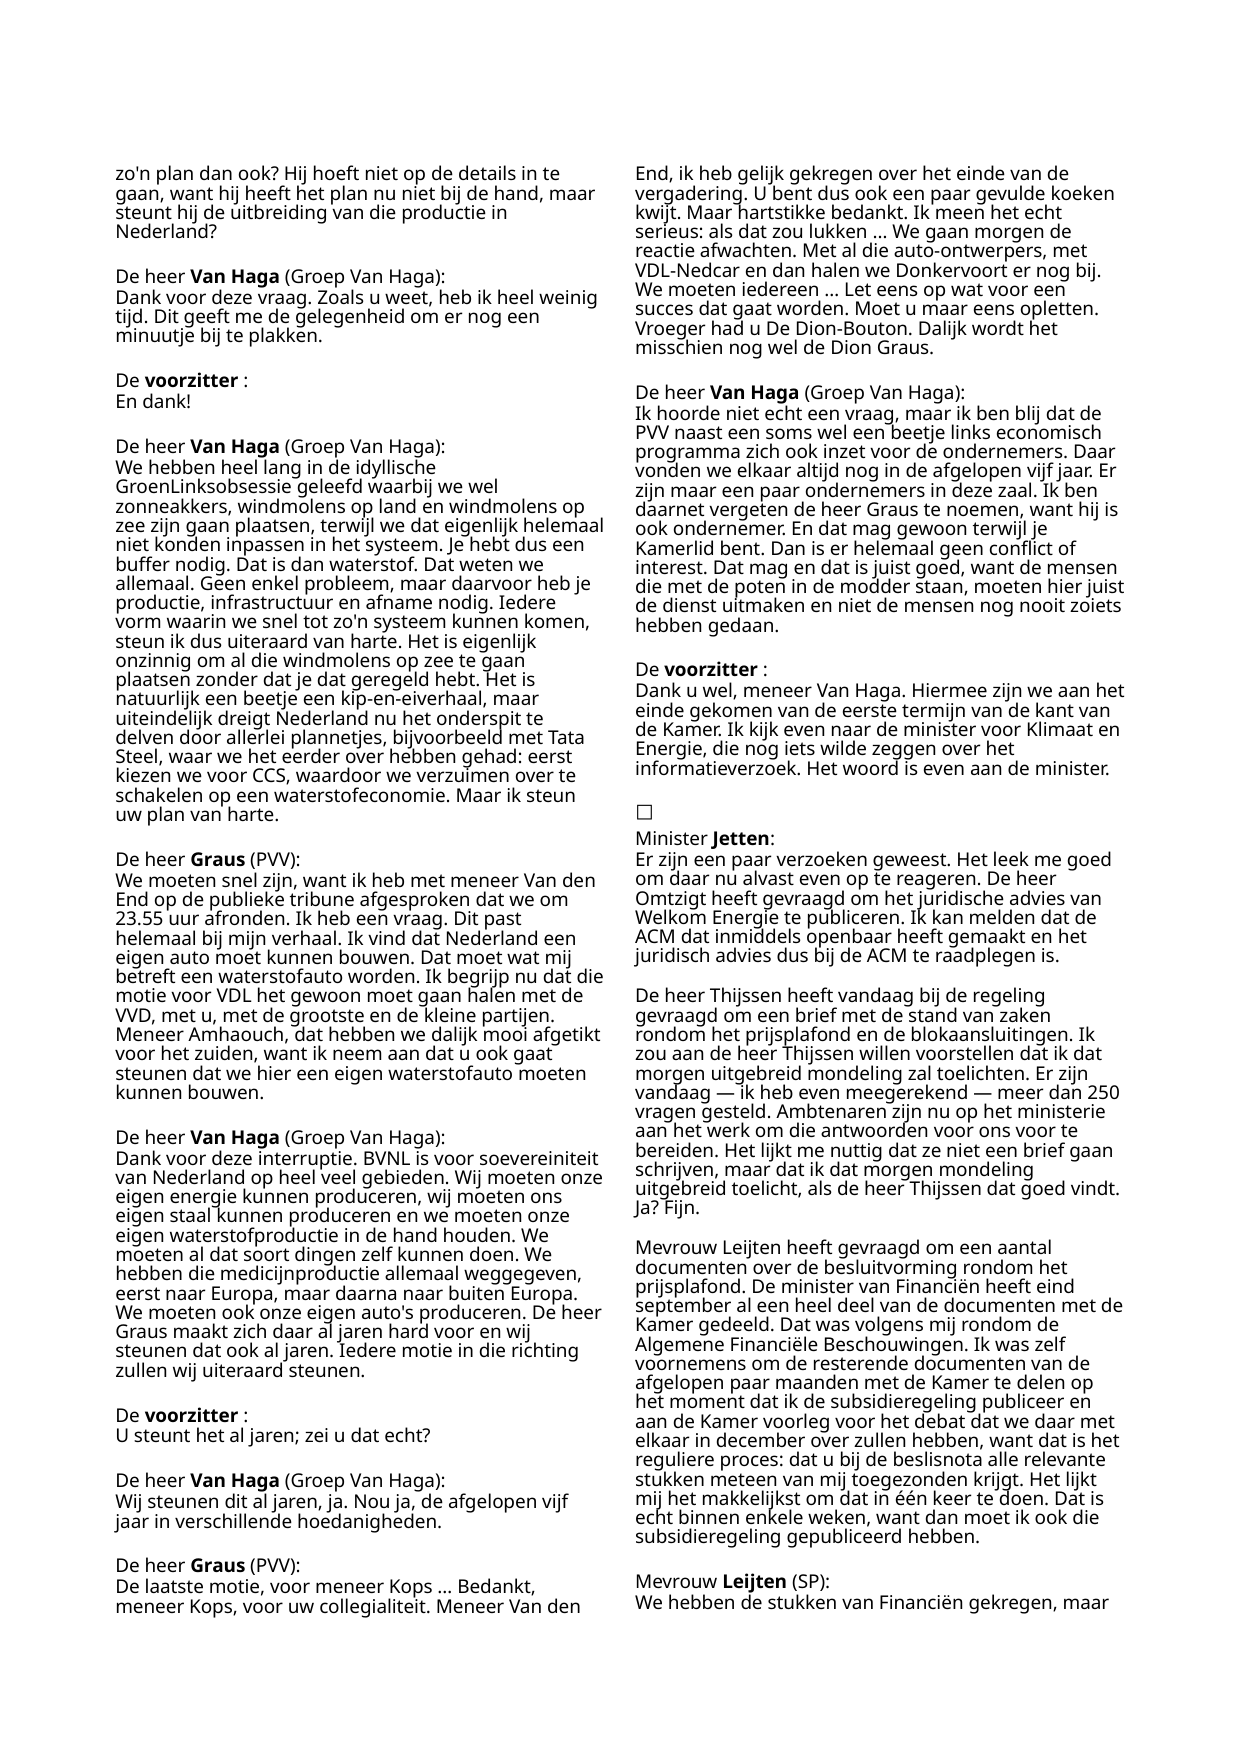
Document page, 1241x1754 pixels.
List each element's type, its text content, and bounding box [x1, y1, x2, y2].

text Ik hoorde niet echt een vraag, maar ik ben blij dat de PVV naast een soms wel een beetje links economisch programma zich ook inzet voor de ondernemers. Daar vonden we elkaar altijd nog in de afgelopen vijf jaar. Er zijn maar een paar ondernemers in deze zaal. Ik ben daarnet vergeten de heer Graus te noemen, want hij is ook ondernemer. En dat mag gewoon terwijl je Kamerlid bent. Dan is er helemaal geen conflict of interest. Dat mag en dat is juist goed, want de mensen die met de poten in de modder staan, moeten hier juist de dienst uitmaken en niet de mensen nog nooit zoiets hebben gedaan. [635, 404, 1125, 636]
text We hebben de stukken van Financiën gekregen, maar [635, 1594, 1125, 1613]
text Dank u wel, meneer Van Haga. Hiermee zijn we aan het einde gekomen van de eerste termijn van de kant van de Kamer. Ik kijk even naar de minister voor Klimaat en Energie, die nog iets wilde zeggen over het informatieverzoek. Het woord is even aan de minister. [635, 682, 1125, 779]
text zo'n plan dan ook? Hij hoeft niet op de details in te gaan, want hij heeft het plan nu niet bij de hand, maar steunt hij de uitbreiding van die productie in Nederland? [115, 165, 605, 242]
text ⬜ [635, 799, 1125, 825]
text En dank! [115, 393, 605, 413]
text Er zijn een paar verzoeken geweest. Het leek me goed om daar nu alvast even op te reageren. De heer Omtzigt heeft gevraagd om het juridische advies van Welkom Energie te publiceren. Ik kan melden dat de ACM dat inmiddels openbaar heeft gemaakt en het juridisch advies dus bij de ACM te raadplegen is. [635, 851, 1125, 967]
text Mevrouw Leijten heeft gevraagd om een aantal documenten over de besluitvorming rondom het prijsplafond. De minister van Financiën heeft eind september al een heel deel van de documenten met de Kamer gedeeld. Dat was volgens mij rondom de Algemene Financiële Beschouwingen. Ik was zelf voornemens om de resterende documenten van de afgelopen paar maanden met de Kamer te delen op het moment dat ik de subsidieregeling publiceer en aan de Kamer voorleg voor het debat dat we daar met elkaar in december over zullen hebben, want dat is het reguliere proces: dat u bij de beslisnota alle relevante stukken meteen van mij toegezonden krijgt. Het lijkt mij het makkelijkst om dat in één keer te doen. Dat is echt binnen enkele weken, want dan moet ik ook die subsidieregeling gepubliceerd hebben. [635, 1239, 1125, 1548]
text De heer Van Haga (Groep Van Haga): [115, 1124, 605, 1150]
text De voorzitter : [635, 657, 1125, 682]
text De heer Van Haga (Groep Van Haga): [115, 263, 605, 289]
text De heer Van Haga (Groep Van Haga): [115, 1468, 605, 1493]
text De heer Graus (PVV): [115, 1553, 605, 1578]
text Mevrouw Leijten (SP): [635, 1568, 1125, 1594]
text De heer Van Haga (Groep Van Haga): [635, 379, 1125, 404]
text De heer Thijssen heeft vandaag bij de regeling gevraagd om een brief met de stand van zaken rondom het prijsplafond en de blokaansluitingen. Ik zou aan de heer Thijssen willen voorstellen dat ik dat morgen uitgebreid mondeling zal toelichten. Er zijn vandaag — ik heb even meegerekend — meer dan 250 vragen gesteld. Ambtenaren zijn nu op het ministerie aan het werk om die antwoorden voor ons voor te bereiden. Het lijkt me nuttig dat ze niet een brief gaan schrijven, maar dat ik dat morgen mondeling uitgebreid toelicht, als de heer Thijssen dat goed vindt. Ja? Fijn. [635, 987, 1125, 1219]
text U steunt het al jaren; zei u dat echt? [115, 1427, 605, 1447]
text De voorzitter : [115, 1402, 605, 1427]
text Minister Jetten: [635, 825, 1125, 851]
text De heer Van Haga (Groep Van Haga): [115, 433, 605, 459]
text Dank voor deze interruptie. BVNL is voor soevereiniteit van Nederland op heel veel gebieden. Wij moeten onze eigen energie kunnen produceren, wij moeten ons eigen staal kunnen produceren en we moeten onze eigen waterstofproductie in de hand houden. We moeten al dat soort dingen zelf kunnen doen. We hebben die medicijnproductie allemaal weggegeven, eerst naar Europa, maar daarna naar buiten Europa. We moeten ook onze eigen auto's produceren. De heer Graus maakt zich daar al jaren hard voor en wij steunen dat ook al jaren. Iedere motie in die richting zullen wij uiteraard steunen. [115, 1150, 605, 1381]
text End, ik heb gelijk gekregen over het einde van de vergadering. U bent dus ook een paar gevulde koeken kwijt. Maar hartstikke bedankt. Ik meen het echt serieus: als dat zou lukken … We gaan morgen de reactie afwachten. Met al die auto-ontwerpers, met VDL-Nedcar en dan halen we Donkervoort er nog bij. We moeten iedereen … Let eens op wat voor een succes dat gaat worden. Moet u maar eens opletten. Vroeger had u De Dion-Bouton. Dalijk wordt het misschien nog wel de Dion Graus. [635, 165, 1125, 358]
text Wij steunen dit al jaren, ja. Nou ja, de afgelopen vijf jaar in verschillende hoedanigheden. [115, 1493, 605, 1532]
text We moeten snel zijn, want ik heb met meneer Van den End op de publieke tribune afgesproken dat we om 23.55 uur afronden. Ik heb een vraag. Dit past helemaal bij mijn verhaal. Ik vind dat Nederland een eigen auto moet kunnen bouwen. Dat moet wat mij betreft een waterstofauto worden. Ik begrijp nu dat die motie voor VDL het gewoon moet gaan halen met de VVD, met u, met de grootste en de kleine partijen. Meneer Amhaouch, dat hebben we dalijk mooi afgetikt voor het zuiden, want ik neem aan dat u ook gaat steunen dat we hier een eigen waterstofauto moeten kunnen bouwen. [115, 872, 605, 1103]
text De laatste motie, voor meneer Kops … Bedankt, meneer Kops, voor uw collegialiteit. Meneer Van den [115, 1578, 605, 1617]
text We hebben heel lang in de idyllische GroenLinksobsessie geleefd waarbij we wel zonneakkers, windmolens op land en windmolens op zee zijn gaan plaatsen, terwijl we dat eigenlijk helemaal niet konden inpassen in het systeem. Je hebt dus een buffer nodig. Dat is dan waterstof. Dat weten we allemaal. Geen enkel probleem, maar daarvoor heb je productie, infrastructuur en afname nodig. Iedere vorm waarin we snel tot zo'n systeem kunnen komen, steun ik dus uiteraard van harte. Het is eigenlijk onzinnig om al die windmolens op zee te gaan plaatsen zonder dat je dat geregeld hebt. Het is natuurlijk een beetje een kip-en-eiverhaal, maar uiteindelijk dreigt Nederland nu het onderspit te delven door allerlei plannetjes, bijvoorbeeld met Tata Steel, waar we het eerder over hebben gehad: eerst kiezen we voor CCS, waardoor we verzuimen over te schakelen op een waterstofeconomie. Maar ik steun uw plan van harte. [115, 459, 605, 825]
text De heer Graus (PVV): [115, 846, 605, 872]
text Dank voor deze vraag. Zoals u weet, heb ik heel weinig tijd. Dit geeft me de gelegenheid om er nog een minuutje bij te plakken. [115, 289, 605, 347]
text De voorzitter : [115, 368, 605, 393]
